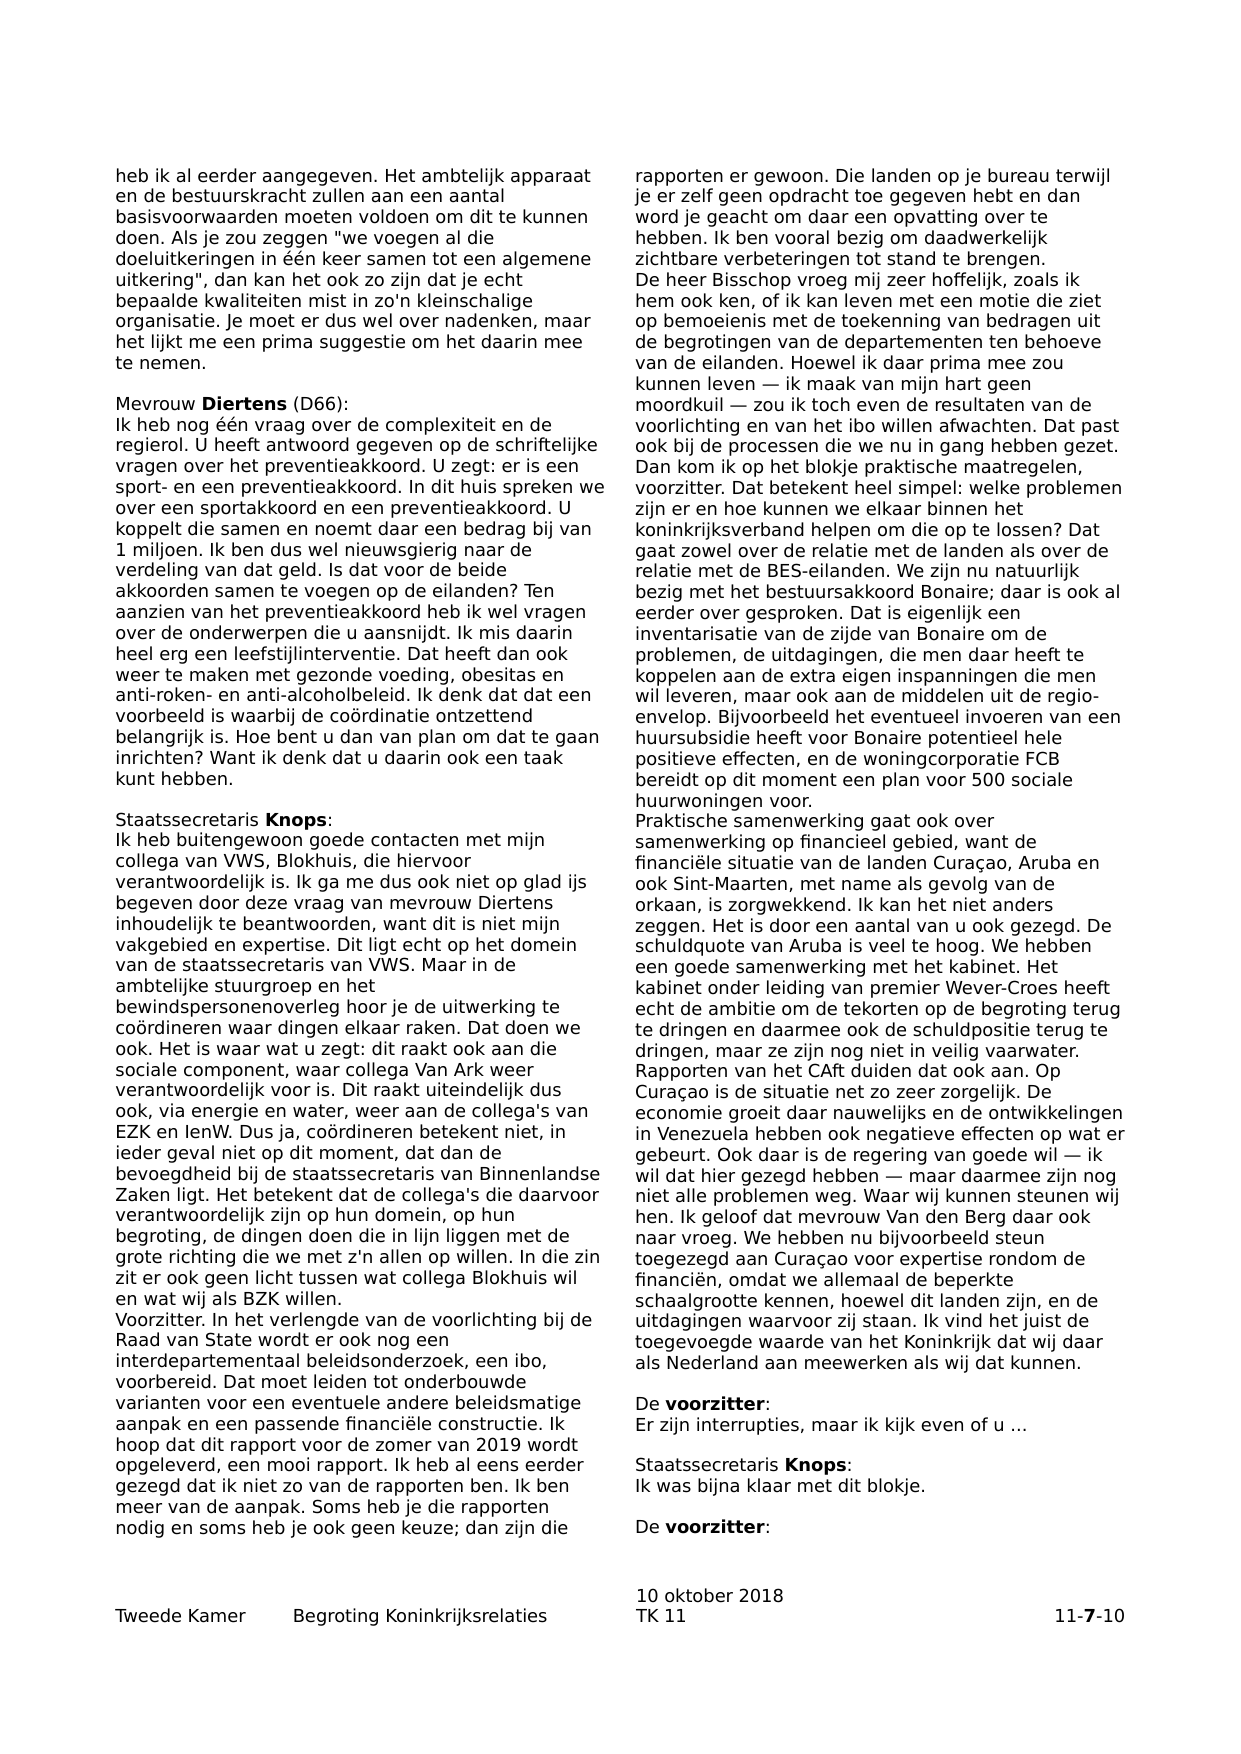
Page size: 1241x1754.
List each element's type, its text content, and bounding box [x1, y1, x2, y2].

text Er zijn interrupties, maar ik kijk even of u ... [635, 1414, 1125, 1435]
text Staatssecretaris Knops: [115, 809, 605, 830]
text De heer Bisschop vroeg mij zeer hoffelijk, zoals ik hem ook ken, of ik kan leven met een motie die ziet op bemoeienis met de toekenning van bedragen uit de begrotingen van de departementen ten behoeve van de eilanden. Hoewel ik daar prima mee zou kunnen leven — ik maak van mijn hart geen moordkuil — zou ik toch even de resultaten van de voorlichting en van het ibo willen afwachten. Dat past ook bij de processen die we nu in gang hebben gezet. [635, 269, 1125, 457]
text Ik heb nog één vraag over de complexiteit en de regierol. U heeft antwoord gegeven op de schriftelijke vragen over het preventieakkoord. U zegt: er is een sport- en een preventieakkoord. In dit huis spreken we over een sportakkoord en een preventieakkoord. U koppelt die samen en noemt daar een bedrag bij van 1 miljoen. Ik ben dus wel nieuwsgierig naar de verdeling van dat geld. Is dat voor de beide akkoorden samen te voegen op de eilanden? Ten aanzien van het preventieakkoord heb ik wel vragen over de onderwerpen die u aansnijdt. Ik mis daarin heel erg een leefstijlinterventie. Dat heeft dan ook weer te maken met gezonde voeding, obesitas en anti-roken- en anti-alcoholbeleid. Ik denk dat dat een voorbeeld is waarbij de coördinatie ontzettend belangrijk is. Hoe bent u dan van plan om dat te gaan inrichten? Want ik denk dat u daarin ook een taak kunt hebben. [115, 414, 605, 789]
text rapporten er gewoon. Die landen op je bureau terwijl je er zelf geen opdracht toe gegeven hebt en dan word je geacht om daar een opvatting over te hebben. Ik ben vooral bezig om daadwerkelijk zichtbare verbeteringen tot stand te brengen. [635, 165, 1125, 269]
text heb ik al eerder aangegeven. Het ambtelijk apparaat en de bestuurskracht zullen aan een aantal basisvoorwaarden moeten voldoen om dit te kunnen doen. Als je zou zeggen "we voegen al die doeluitkeringen in één keer samen tot een algemene uitkering", dan kan het ook zo zijn dat je echt bepaalde kwaliteiten mist in zo'n kleinschalige organisatie. Je moet er dus wel over nadenken, maar het lijkt me een prima suggestie om het daarin mee te nemen. [115, 165, 605, 374]
text Voorzitter. In het verlengde van de voorlichting bij de Raad van State wordt er ook nog een interdepartementaal beleidsonderzoek, een ibo, voorbereid. Dat moet leiden tot onderbouwde varianten voor een eventuele andere beleidsmatige aanpak en een passende financiële constructie. Ik hoop dat dit rapport voor de zomer van 2019 wordt opgeleverd, een mooi rapport. Ik heb al eens eerder gezegd dat ik niet zo van de rapporten ben. Ik ben meer van de aanpak. Soms heb je die rapporten nodig en soms heb je ook geen keuze; dan zijn die [115, 1309, 605, 1538]
text Mevrouw Diertens (D66): [115, 394, 605, 414]
text Ik heb buitengewoon goede contacten met mijn collega van VWS, Blokhuis, die hiervoor verantwoordelijk is. Ik ga me dus ook niet op glad ijs begeven door deze vraag van mevrouw Diertens inhoudelijk te beantwoorden, want dit is niet mijn vakgebied en expertise. Dit ligt echt op het domein van de staatssecretaris van VWS. Maar in de ambtelijke stuurgroep en het bewindspersonenoverleg hoor je de uitwerking te coördineren waar dingen elkaar raken. Dat doen we ook. Het is waar wat u zegt: dit raakt ook aan die sociale component, waar collega Van Ark weer verantwoordelijk voor is. Dit raakt uiteindelijk dus ook, via energie en water, weer aan de collega's van EZK en IenW. Dus ja, coördineren betekent niet, in ieder geval niet op dit moment, dat dan de bevoegdheid bij de staatssecretaris van Binnenlandse Zaken ligt. Het betekent dat de collega's die daarvoor verantwoordelijk zijn op hun domein, op hun begroting, de dingen doen die in lijn liggen met de grote richting die we met z'n allen op willen. In die zin zit er ook geen licht tussen wat collega Blokhuis wil en wat wij als BZK willen. [115, 830, 605, 1309]
text Dan kom ik op het blokje praktische maatregelen, voorzitter. Dat betekent heel simpel: welke problemen zijn er en hoe kunnen we elkaar binnen het koninkrijksverband helpen om die op te lossen? Dat gaat zowel over de relatie met de landen als over de relatie met de BES-eilanden. We zijn nu natuurlijk bezig met het bestuursakkoord Bonaire; daar is ook al eerder over gesproken. Dat is eigenlijk een inventarisatie van de zijde van Bonaire om de problemen, de uitdagingen, die men daar heeft te koppelen aan de extra eigen inspanningen die men wil leveren, maar ook aan de middelen uit de regio-envelop. Bijvoorbeeld het eventueel invoeren van een huursubsidie heeft voor Bonaire potentieel hele positieve effecten, en de woningcorporatie FCB bereidt op dit moment een plan voor 500 sociale huurwoningen voor. [635, 457, 1125, 811]
text Staatssecretaris Knops: [635, 1455, 1125, 1476]
text Ik was bijna klaar met dit blokje. [635, 1476, 1125, 1497]
text De voorzitter: [635, 1517, 1125, 1537]
text De voorzitter: [635, 1394, 1125, 1414]
text Praktische samenwerking gaat ook over samenwerking op financieel gebied, want de financiële situatie van de landen Curaçao, Aruba en ook Sint-Maarten, met name als gevolg van de orkaan, is zorgwekkend. Ik kan het niet anders zeggen. Het is door een aantal van u ook gezegd. De schuldquote van Aruba is veel te hoog. We hebben een goede samenwerking met het kabinet. Het kabinet onder leiding van premier Wever-Croes heeft echt de ambitie om de tekorten op de begroting terug te dringen en daarmee ook de schuldpositie terug te dringen, maar ze zijn nog niet in veilig vaarwater. Rapporten van het CAft duiden dat ook aan. Op Curaçao is de situatie net zo zeer zorgelijk. De economie groeit daar nauwelijks en de ontwikkelingen in Venezuela hebben ook negatieve effecten op wat er gebeurt. Ook daar is de regering van goede wil — ik wil dat hier gezegd hebben — maar daarmee zijn nog niet alle problemen weg. Waar wij kunnen steunen wij hen. Ik geloof dat mevrouw Van den Berg daar ook naar vroeg. We hebben nu bijvoorbeeld steun toegezegd aan Curaçao voor expertise rondom de financiën, omdat we allemaal de beperkte schaalgrootte kennen, hoewel dit landen zijn, en de uitdagingen waarvoor zij staan. Ik vind het juist de toegevoegde waarde van het Koninkrijk dat wij daar als Nederland aan meewerken als wij dat kunnen. [635, 811, 1125, 1374]
